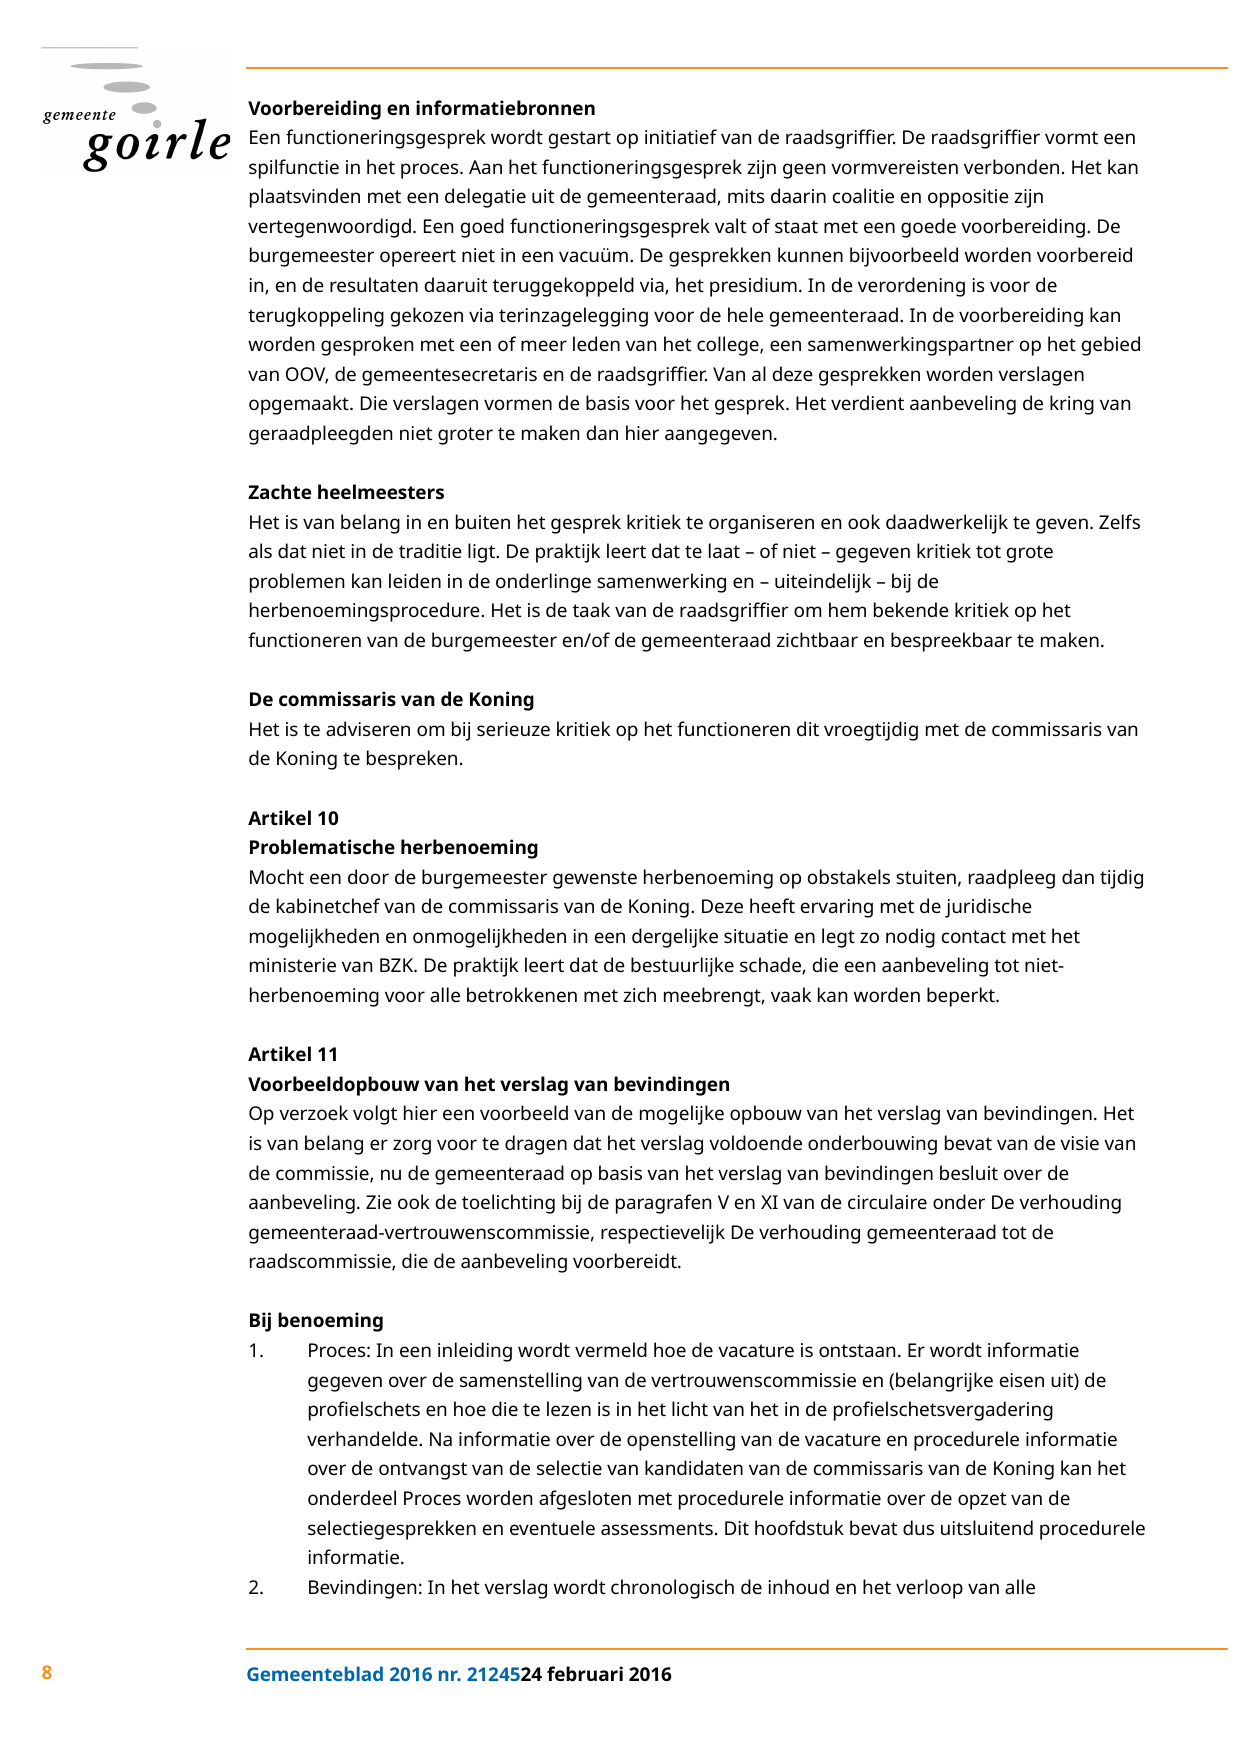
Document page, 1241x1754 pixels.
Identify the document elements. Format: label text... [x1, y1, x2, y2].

list Bevindingen: In het verslag wordt chronologisch de inhoud en het verloop van alle [248, 1574, 1152, 1600]
text Zachte heelmeesters [248, 479, 1152, 505]
text Voorbereiding en informatiebronnen [248, 95, 1152, 121]
text Het is van belang in en buiten het gesprek kritiek te organiseren en ook daadwerkelijk te geven. Zelfs als dat niet in de traditie ligt. De praktijk leert dat te laat – of niet – gegeven kritiek tot grote problemen kan leiden in de onderlinge samenwerking en – uiteindelijk – bij de herbenoemingsprocedure. Het is de taak van de raadsgriffier om hem bekende kritiek op het functioneren van de burgemeester en/of de gemeenteraad zichtbaar en bespreekbaar te maken. [248, 509, 1152, 653]
text Op verzoek volgt hier een voorbeeld van de mogelijke opbouw van het verslag van bevindingen. Het is van belang er zorg voor te dragen dat het verslag voldoende onderbouwing bevat van de visie van de commissie, nu de gemeenteraad op basis van het verslag van bevindingen besluit over de aanbeveling. Zie ook de toelichting bij de paragrafen V en XI van de circulaire onder De verhouding gemeenteraad-vertrouwenscommissie, respectievelijk De verhouding gemeenteraad tot de raadscommissie, die de aanbeveling voorbereidt. [248, 1101, 1152, 1274]
list Proces: In een inleiding wordt vermeld hoe de vacature is ontstaan. Er wordt informatie gegeven over de samenstelling van de vertrouwenscommissie en (belangrijke eisen uit) de profielschets en hoe die te lezen is in het licht van het in de profielschetsvergadering verhandelde. Na informatie over de openstelling van de vacature en procedurele informatie over de ontvangst van de selectie van kandidaten van de commissaris van de Koning kan het onderdeel Proces worden afgesloten met procedurele informatie over de opzet van de selectiegesprekken en eventuele assessments. Dit hoofdstuk bevat dus uitsluitend procedurele informatie. [248, 1337, 1152, 1570]
text De commissaris van de Koning [248, 686, 1152, 712]
picture [41, 47, 231, 172]
text Mocht een door de burgemeester gewenste herbenoeming op obstakels stuiten, raadpleeg dan tijdig de kabinetchef van de commissaris van de Koning. Deze heeft ervaring met de juridische mogelijkheden en onmogelijkheden in een dergelijke situatie en legt zo nodig contact met het ministerie van BZK. De praktijk leert dat de bestuurlijke schade, die een aanbeveling tot niet-herbenoeming voor alle betrokkenen met zich meebrengt, vaak kan worden beperkt. [248, 864, 1152, 1008]
text Problematische herbenoeming [248, 834, 1152, 860]
text Artikel 11 [248, 1041, 1152, 1067]
text Artikel 10 [248, 805, 1152, 831]
text Het is te adviseren om bij serieuze kritiek op het functioneren dit vroegtijdig met de commissaris van de Koning te bespreken. [248, 716, 1152, 771]
text Bij benoeming [248, 1308, 1152, 1333]
text Voorbeeldopbouw van het verslag van bevindingen [248, 1071, 1152, 1097]
text Een functioneringsgesprek wordt gestart op initiatief van de raadsgriffier. De raadsgriffier vormt een spilfunctie in het proces. Aan het functioneringsgesprek zijn geen vormvereisten verbonden. Het kan plaatsvinden met een delegatie uit de gemeenteraad, mits daarin coalitie en oppositie zijn vertegenwoordigd. Een goed functioneringsgesprek valt of staat met een goede voorbereiding. De burgemeester opereert niet in een vacuüm. De gesprekken kunnen bijvoorbeeld worden voorbereid in, en de resultaten daaruit teruggekoppeld via, het presidium. In de verordening is voor de terugkoppeling gekozen via terinzagelegging voor de hele gemeenteraad. In de voorbereiding kan worden gesproken met een of meer leden van het college, een samenwerkingspartner op het gebied van OOV, de gemeentesecretaris en de raadsgriffier. Van al deze gesprekken worden verslagen opgemaakt. Die verslagen vormen de basis voor het gesprek. Het verdient aanbeveling de kring van geraadpleegden niet groter te maken dan hier aangegeven. [248, 124, 1152, 446]
